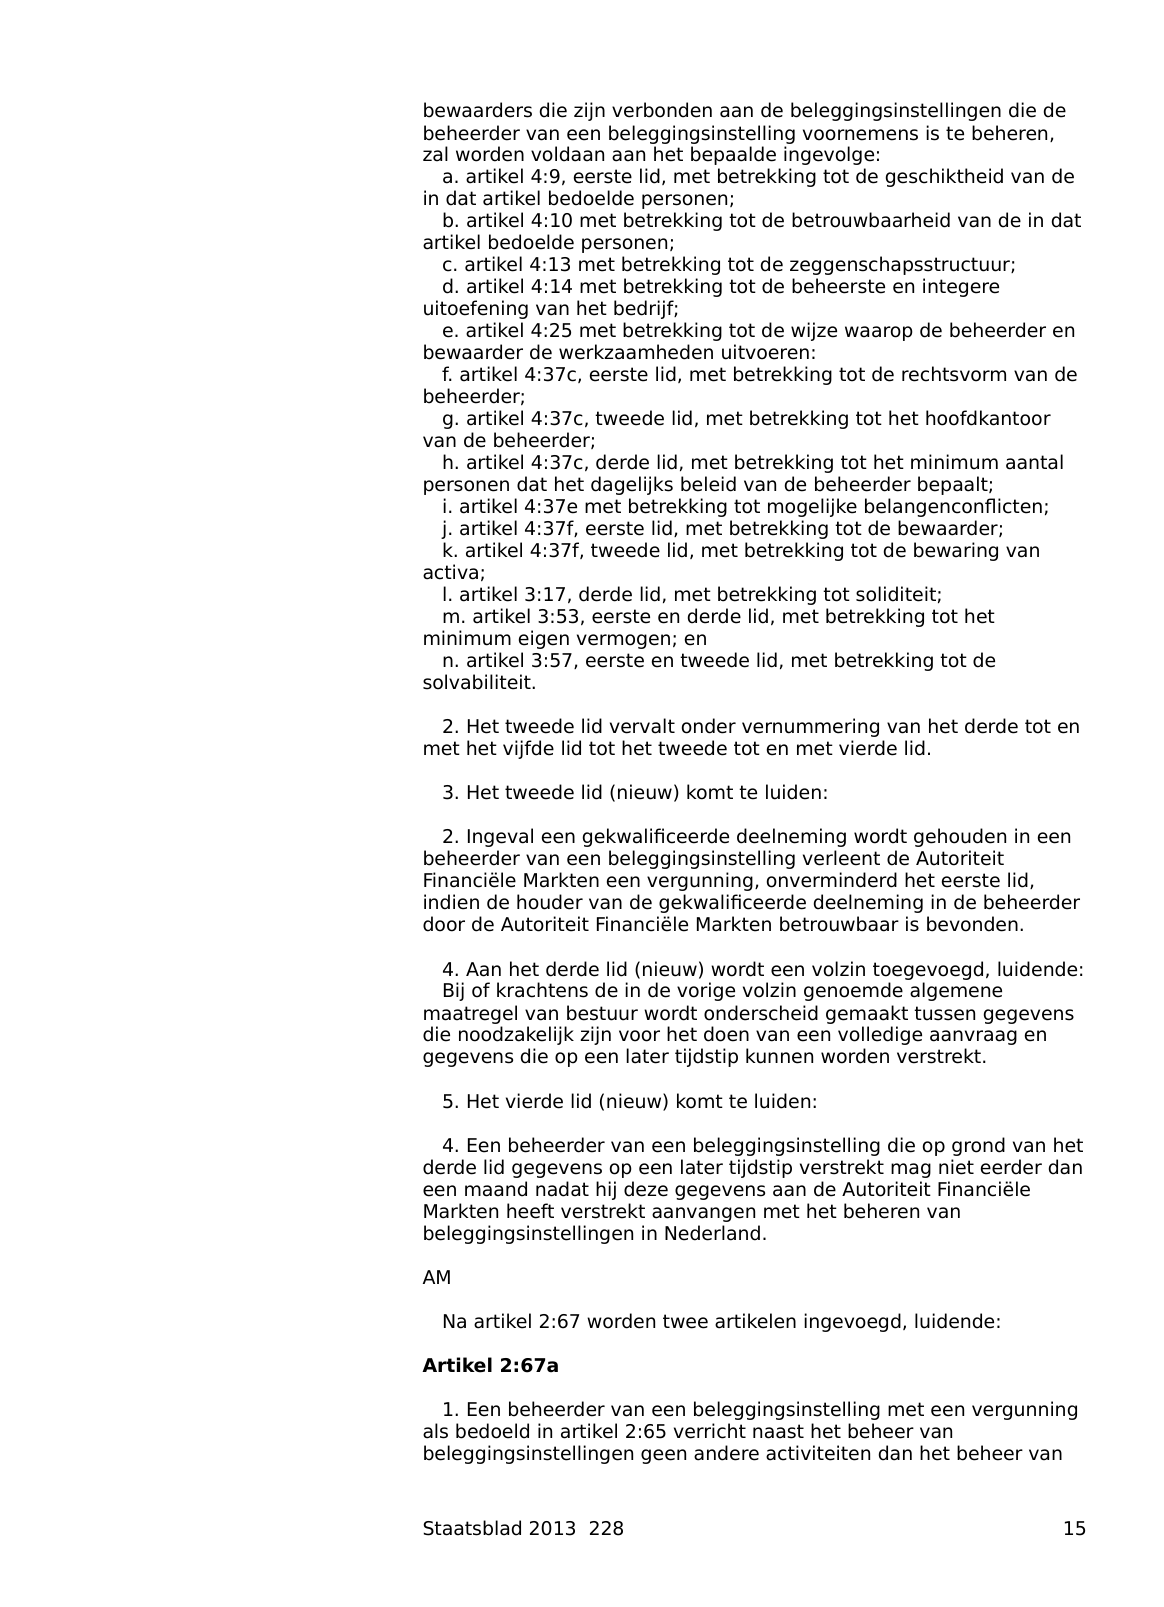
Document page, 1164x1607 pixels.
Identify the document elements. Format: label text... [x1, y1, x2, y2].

text d. artikel 4:14 met betrekking tot de beheerste en integere uitoefening van het bedrijf; [422, 276, 1087, 320]
text 2. Ingeval een gekwalificeerde deelneming wordt gehouden in een beheerder van een beleggingsinstelling verleent de Autoriteit Financiële Markten een vergunning, onverminderd het eerste lid, indien de houder van de gekwalificeerde deelneming in de beheerder door de Autoriteit Financiële Markten betrouwbaar is bevonden. [422, 826, 1087, 936]
text a. artikel 4:9, eerste lid, met betrekking tot de geschiktheid van de in dat artikel bedoelde personen; [422, 166, 1087, 210]
text c. artikel 4:13 met betrekking tot de zeggenschapsstructuur; [422, 254, 1087, 276]
subtitle Artikel 2:67a [422, 1355, 1087, 1377]
text m. artikel 3:53, eerste en derde lid, met betrekking tot het minimum eigen vermogen; en [422, 606, 1087, 650]
text h. artikel 4:37c, derde lid, met betrekking tot het minimum aantal personen dat het dagelijks beleid van de beheerder bepaalt; [422, 452, 1087, 496]
text 2. Het tweede lid vervalt onder vernummering van het derde tot en met het vijfde lid tot het tweede tot en met vierde lid. [422, 716, 1087, 760]
text e. artikel 4:25 met betrekking tot de wijze waarop de beheerder en bewaarder de werkzaamheden uitvoeren: [422, 320, 1087, 364]
text 5. Het vierde lid (nieuw) komt te luiden: [422, 1091, 1087, 1112]
text 1. Een beheerder van een beleggingsinstelling met een vergunning als bedoeld in artikel 2:65 verricht naast het beheer van beleggingsinstellingen geen andere activiteiten dan het beheer van [422, 1399, 1087, 1465]
text k. artikel 4:37f, tweede lid, met betrekking tot de bewaring van activa; [422, 540, 1087, 584]
text Na artikel 2:67 worden twee artikelen ingevoegd, luidende: [422, 1311, 1087, 1333]
text 3. Het tweede lid (nieuw) komt te luiden: [422, 782, 1087, 804]
text l. artikel 3:17, derde lid, met betrekking tot soliditeit; [422, 584, 1087, 606]
text 4. Aan het derde lid (nieuw) wordt een volzin toegevoegd, luidende: [422, 958, 1087, 980]
text g. artikel 4:37c, tweede lid, met betrekking tot het hoofdkantoor van de beheerder; [422, 408, 1087, 452]
text Bij of krachtens de in de vorige volzin genoemde algemene maatregel van bestuur wordt onderscheid gemaakt tussen gegevens die noodzakelijk zijn voor het doen van een volledige aanvraag en gegevens die op een later tijdstip kunnen worden verstrekt. [422, 980, 1087, 1068]
text AM [422, 1267, 1087, 1289]
text bewaarders die zijn verbonden aan de beleggingsinstellingen die de beheerder van een beleggingsinstelling voornemens is te beheren, zal worden voldaan aan het bepaalde ingevolge: [422, 100, 1087, 166]
text 4. Een beheerder van een beleggingsinstelling die op grond van het derde lid gegevens op een later tijdstip verstrekt mag niet eerder dan een maand nadat hij deze gegevens aan de Autoriteit Financiële Markten heeft verstrekt aanvangen met het beheren van beleggingsinstellingen in Nederland. [422, 1135, 1087, 1244]
text i. artikel 4:37e met betrekking tot mogelijke belangenconflicten; [422, 496, 1087, 518]
text b. artikel 4:10 met betrekking tot de betrouwbaarheid van de in dat artikel bedoelde personen; [422, 210, 1087, 254]
text n. artikel 3:57, eerste en tweede lid, met betrekking tot de solvabiliteit. [422, 650, 1087, 694]
text j. artikel 4:37f, eerste lid, met betrekking tot de bewaarder; [422, 518, 1087, 540]
text f. artikel 4:37c, eerste lid, met betrekking tot de rechtsvorm van de beheerder; [422, 364, 1087, 408]
